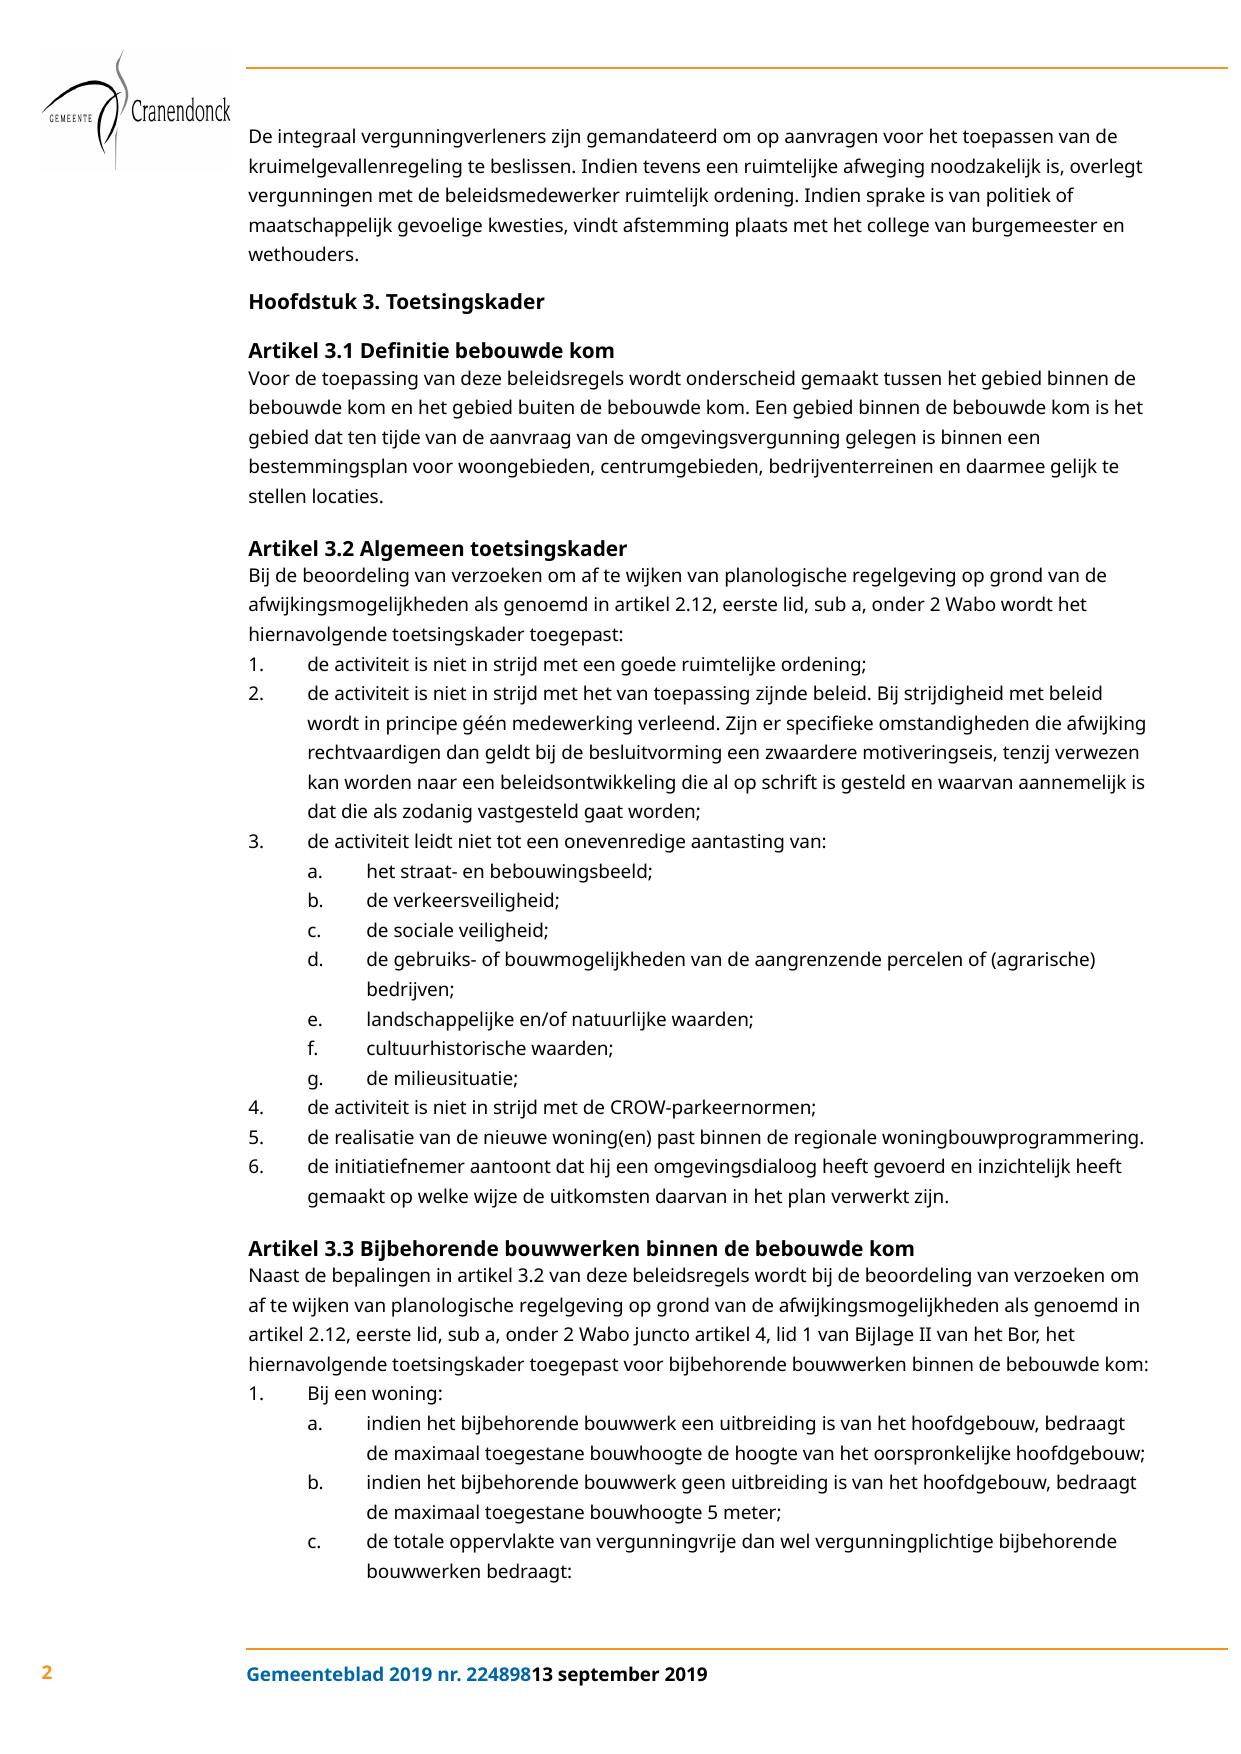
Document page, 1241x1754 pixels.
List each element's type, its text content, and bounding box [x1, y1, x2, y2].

list het straat- en bebouwingsbeeld; [307, 858, 1152, 884]
list de activiteit is niet in strijd met de CROW-parkeernormen; [248, 1094, 1152, 1120]
list de verkeersveiligheid; [307, 887, 1152, 913]
text De integraal vergunningverleners zijn gemandateerd om op aanvragen voor het toepassen van de kruimelgevallenregeling te beslissen. Indien tevens een ruimtelijke afweging noodzakelijk is, overlegt vergunningen met de beleidsmedewerker ruimtelijk ordening. Indien sprake is van politiek of maatschappelijk gevoelige kwesties, vindt afstemming plaats met het college van burgemeester en wethouders. [248, 123, 1152, 267]
picture [41, 47, 231, 172]
list de activiteit is niet in strijd met een goede ruimtelijke ordening; [248, 651, 1152, 677]
list de activiteit is niet in strijd met het van toepassing zijnde beleid. Bij strijdigheid met beleid wordt in principe géén medewerking verleend. Zijn er specifieke omstandigheden die afwijking rechtvaardigen dan geldt bij de besluitvorming een zwaardere motiveringseis, tenzij verwezen kan worden naar een beleidsontwikkeling die al op schrift is gesteld en waarvan aannemelijk is dat die als zodanig vastgesteld gaat worden; [248, 680, 1152, 824]
list de sociale veiligheid; [307, 917, 1152, 943]
text Artikel 3.2 Algemeen toetsingskader [248, 534, 1152, 562]
text Bij de beoordeling van verzoeken om af te wijken van planologische regelgeving op grond van de afwijkingsmogelijkheden als genoemd in artikel 2.12, eerste lid, sub a, onder 2 Wabo wordt het hiernavolgende toetsingskader toegepast: [248, 562, 1152, 647]
text Naast de bepalingen in artikel 3.2 van deze beleidsregels wordt bij de beoordeling van verzoeken om af te wijken van planologische regelgeving op grond van de afwijkingsmogelijkheden als genoemd in artikel 2.12, eerste lid, sub a, onder 2 Wabo juncto artikel 4, lid 1 van Bijlage II van het Bor, het hiernavolgende toetsingskader toegepast voor bijbehorende bouwwerken binnen de bebouwde kom: [248, 1262, 1152, 1377]
list Bij een woning: [248, 1381, 1152, 1406]
list landschappelijke en/of natuurlijke waarden; [307, 1006, 1152, 1032]
text Hoofdstuk 3. Toetsingskader [248, 287, 1152, 316]
list indien het bijbehorende bouwwerk een uitbreiding is van het hoofdgebouw, bedraagt de maximaal toegestane bouwhoogte de hoogte van het oorspronkelijke hoofdgebouw; [307, 1410, 1152, 1465]
list de gebruiks- of bouwmogelijkheden van de aangrenzende percelen of (agrarische) bedrijven; [307, 947, 1152, 1002]
list de realisatie van de nieuwe woning(en) past binnen de regionale woningbouwprogrammering. [248, 1124, 1152, 1150]
list de milieusituatie; [307, 1065, 1152, 1091]
list de initiatiefnemer aantoont dat hij een omgevingsdialoog heeft gevoerd en inzichtelijk heeft gemaakt op welke wijze de uitkomsten daarvan in het plan verwerkt zijn. [248, 1154, 1152, 1209]
list cultuurhistorische waarden; [307, 1035, 1152, 1061]
text Artikel 3.3 Bijbehorende bouwwerken binnen de bebouwde kom [248, 1234, 1152, 1262]
text Artikel 3.1 Definitie bebouwde kom [248, 336, 1152, 365]
list indien het bijbehorende bouwwerk geen uitbreiding is van het hoofdgebouw, bedraagt de maximaal toegestane bouwhoogte 5 meter; [307, 1469, 1152, 1524]
text Voor de toepassing van deze beleidsregels wordt onderscheid gemaakt tussen het gebied binnen de bebouwde kom en het gebied buiten de bebouwde kom. Een gebied binnen de bebouwde kom is het gebied dat ten tijde van de aanvraag van de omgevingsvergunning gelegen is binnen een bestemmingsplan voor woongebieden, centrumgebieden, bedrijventerreinen en daarmee gelijk te stellen locaties. [248, 365, 1152, 509]
list de activiteit leidt niet tot een onevenredige aantasting van: [248, 828, 1152, 854]
list de totale oppervlakte van vergunningvrije dan wel vergunningplichtige bijbehorende bouwwerken bedraagt: [307, 1528, 1152, 1584]
